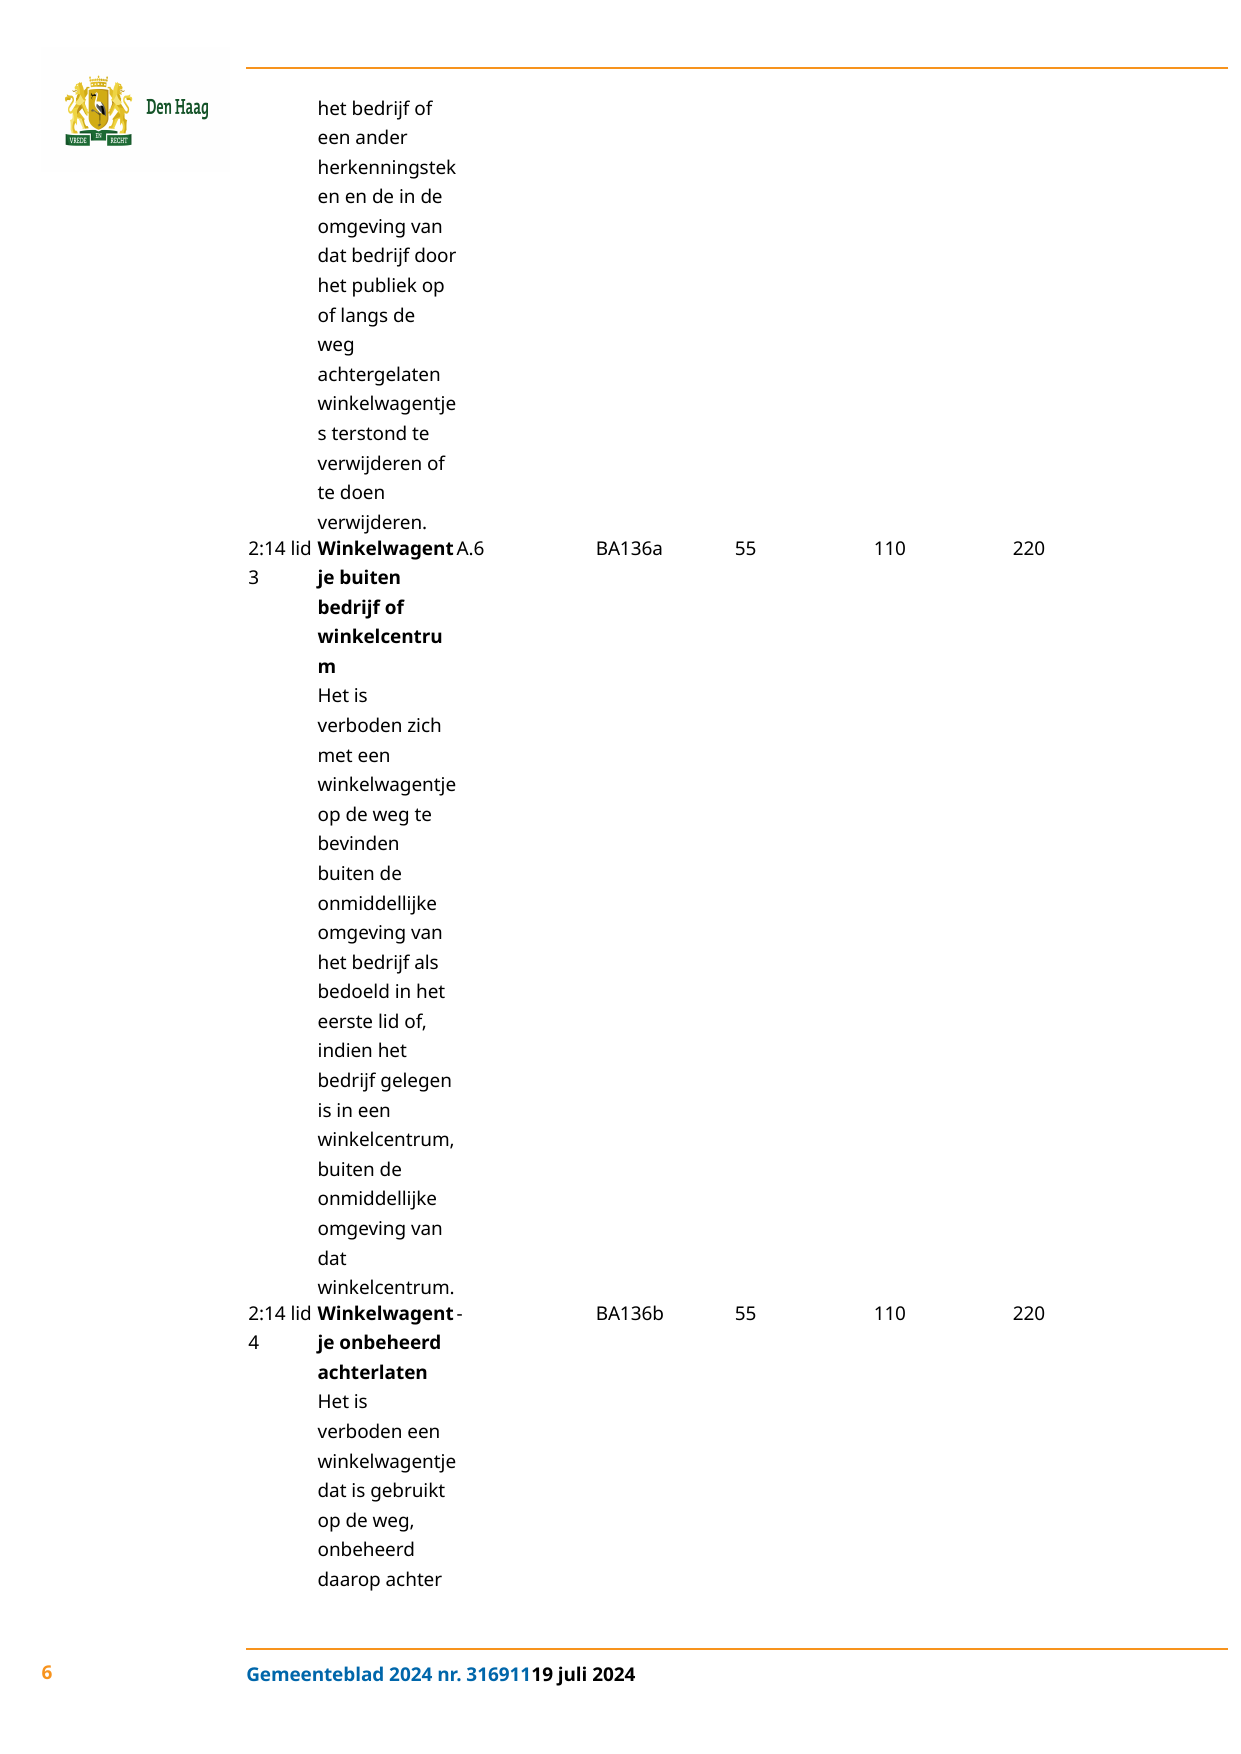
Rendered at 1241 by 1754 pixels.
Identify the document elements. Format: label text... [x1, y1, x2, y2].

table_cell Winkelwagentje buiten bedrijf of winkelcentrum Het is verboden zich met een winkelwagentje op de weg te bevinden buiten de onmiddellijke omgeving van het bedrijf als bedoeld in het eerste lid of, indien het bedrijf gelegen is in een winkelcentrum, buiten de onmiddellijke omgeving van dat winkelcentrum. [318, 535, 456, 1300]
table_cell 2:14 lid 4 [248, 1300, 317, 1592]
picture [41, 47, 231, 172]
table_cell [735, 95, 873, 535]
table_cell 220 [1013, 535, 1152, 1300]
table_cell 55 [735, 535, 873, 1300]
table_cell - [456, 95, 596, 535]
table_cell - [456, 1300, 596, 1592]
table_cell BA136a [596, 535, 734, 1300]
table_cell 110 [874, 1300, 1013, 1592]
table_cell het bedrijf of een ander herkenningsteken en de in de omgeving van dat bedrijf door het publiek op of langs de weg achtergelaten winkelwagentjes terstond te verwijderen of te doen verwijderen. [318, 95, 456, 535]
table_cell [874, 95, 1013, 535]
table_cell A.6 [456, 535, 596, 1300]
table_cell [596, 95, 734, 535]
table_cell BA136b [596, 1300, 734, 1592]
table_cell [1013, 95, 1152, 535]
table_cell 220 [1013, 1300, 1152, 1592]
table_cell 110 [874, 535, 1013, 1300]
table_cell [248, 95, 317, 535]
table_cell 2:14 lid 3 [248, 535, 317, 1300]
table_cell 55 [735, 1300, 873, 1592]
table_cell Winkelwagentje onbeheerd achterlaten Het is verboden een winkelwagentje dat is gebruikt op de weg, onbeheerd daarop achter [318, 1300, 456, 1592]
